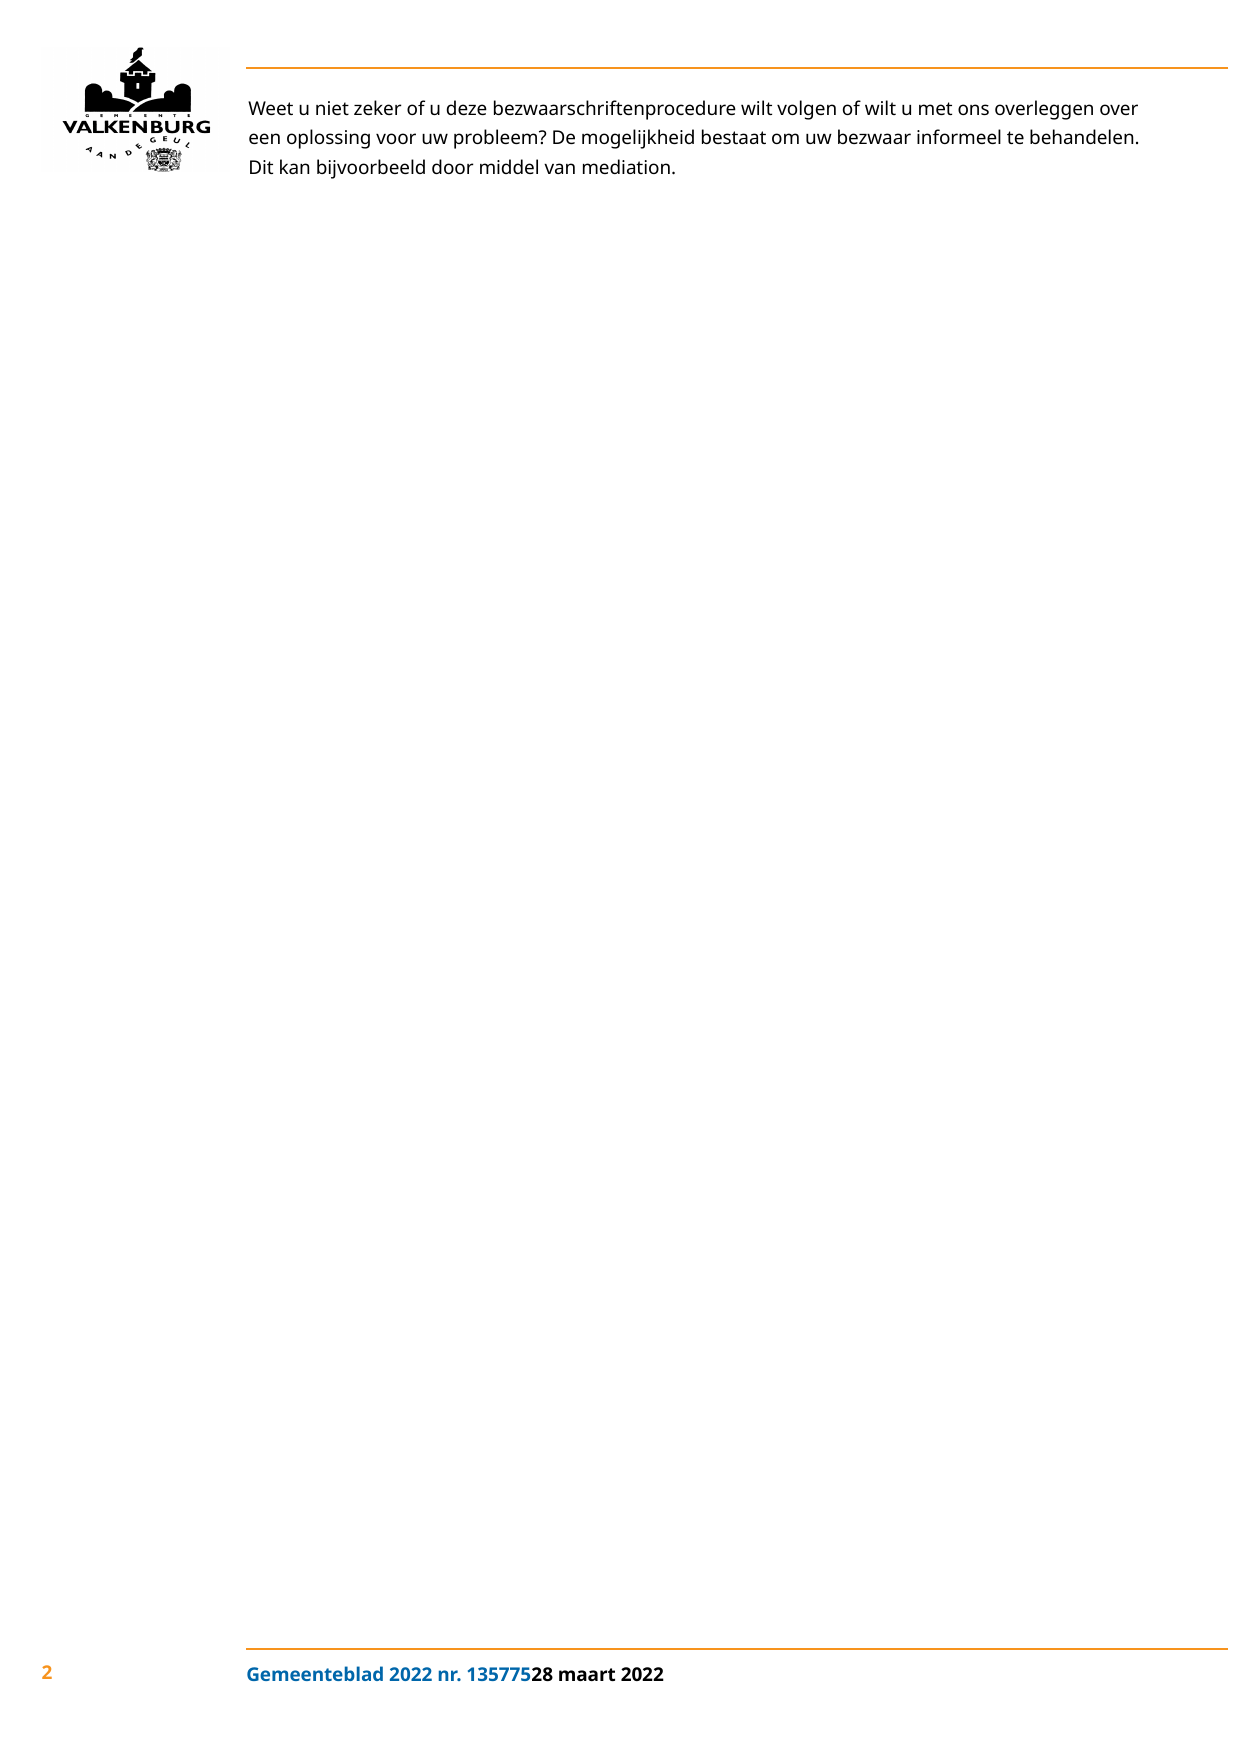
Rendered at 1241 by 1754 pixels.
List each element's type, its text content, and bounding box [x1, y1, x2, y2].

picture [41, 47, 231, 172]
text Weet u niet zeker of u deze bezwaarschriftenprocedure wilt volgen of wilt u met ons overleggen over een oplossing voor uw probleem? De mogelijkheid bestaat om uw bezwaar informeel te behandelen. Dit kan bijvoorbeeld door middel van mediation. [248, 95, 1152, 180]
